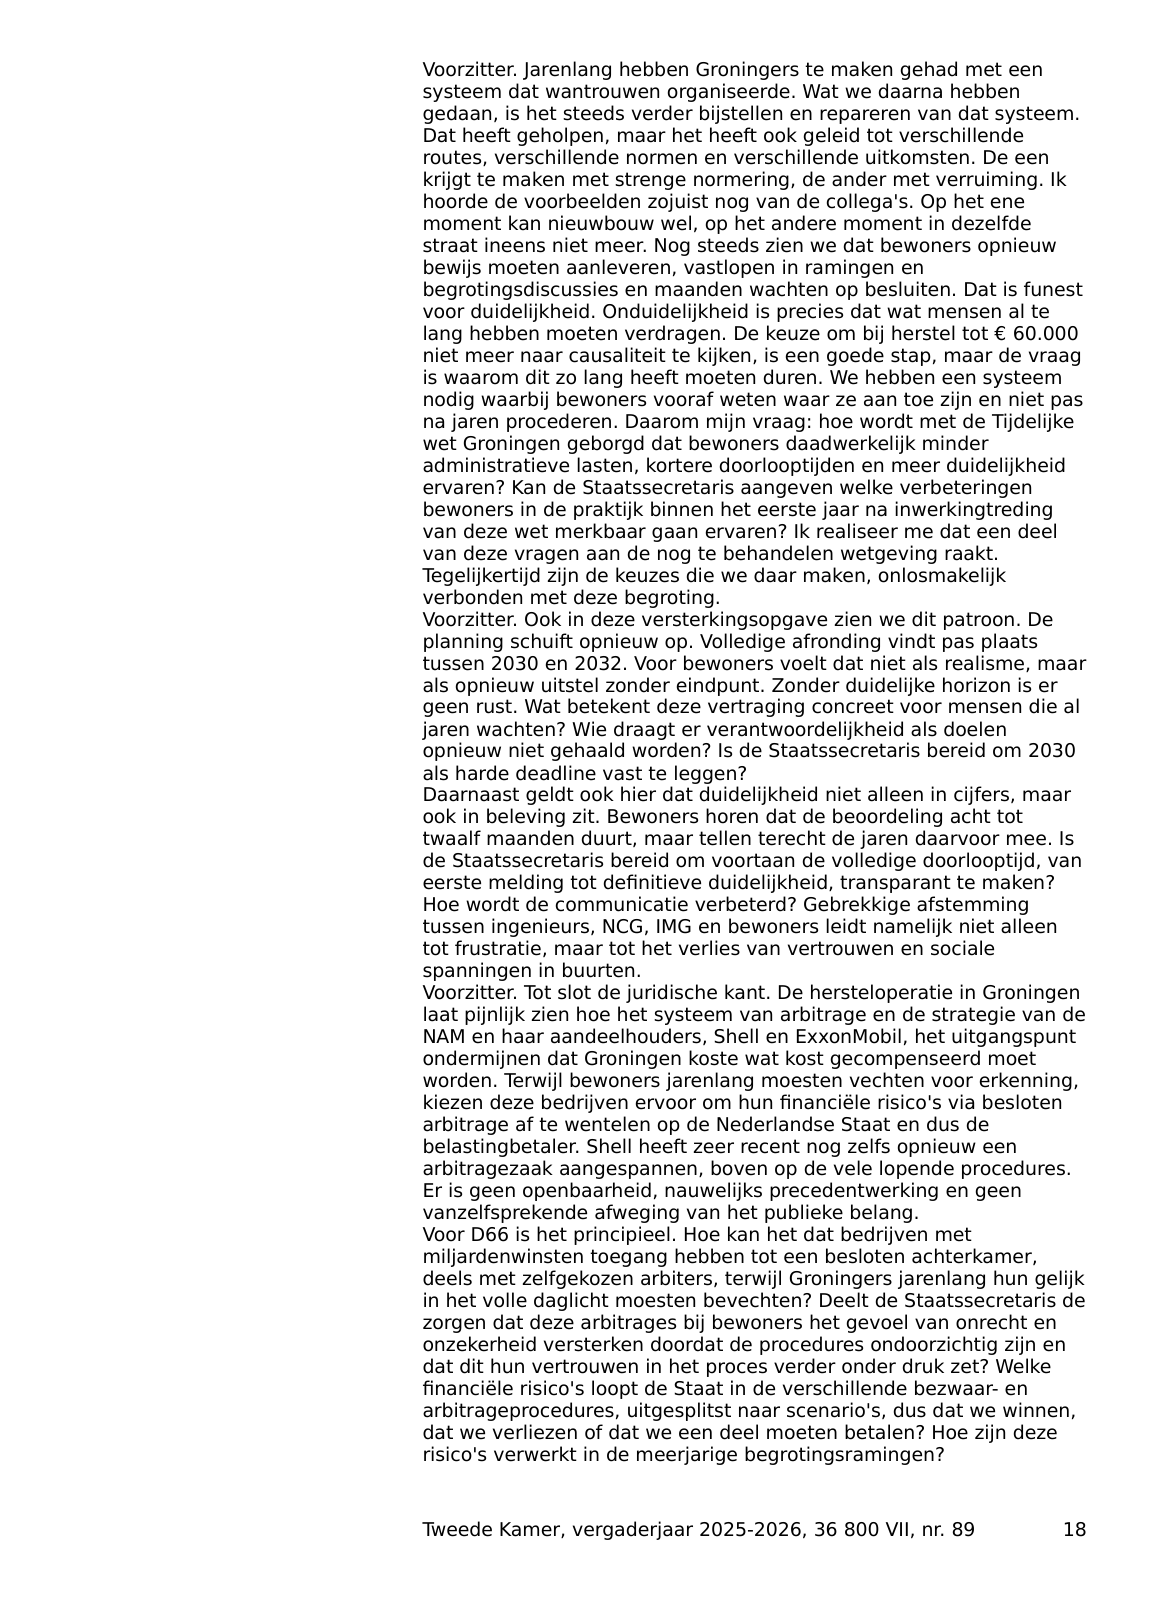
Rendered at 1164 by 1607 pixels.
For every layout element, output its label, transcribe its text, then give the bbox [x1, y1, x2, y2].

text Voor D66 is het principieel. Hoe kan het dat bedrijven met miljardenwinsten toegang hebben tot een besloten achterkamer, deels met zelfgekozen arbiters, terwijl Groningers jarenlang hun gelijk in het volle daglicht moesten bevechten? Deelt de Staatssecretaris de zorgen dat deze arbitrages bij bewoners het gevoel van onrecht en onzekerheid versterken doordat de procedures ondoorzichtig zijn en dat dit hun vertrouwen in het proces verder onder druk zet? Welke financiële risico's loopt de Staat in de verschillende bezwaar- en arbitrageprocedures, uitgesplitst naar scenario's, dus dat we winnen, dat we verliezen of dat we een deel moeten betalen? Hoe zijn deze risico's verwerkt in de meerjarige begrotingsramingen? [422, 1224, 1087, 1466]
text Voorzitter. Ook in deze versterkingsopgave zien we dit patroon. De planning schuift opnieuw op. Volledige afronding vindt pas plaats tussen 2030 en 2032. Voor bewoners voelt dat niet als realisme, maar als opnieuw uitstel zonder eindpunt. Zonder duidelijke horizon is er geen rust. Wat betekent deze vertraging concreet voor mensen die al jaren wachten? Wie draagt er verantwoordelijkheid als doelen opnieuw niet gehaald worden? Is de Staatssecretaris bereid om 2030 als harde deadline vast te leggen? [422, 608, 1087, 784]
text Voorzitter. Jarenlang hebben Groningers te maken gehad met een systeem dat wantrouwen organiseerde. Wat we daarna hebben gedaan, is het steeds verder bijstellen en repareren van dat systeem. Dat heeft geholpen, maar het heeft ook geleid tot verschillende routes, verschillende normen en verschillende uitkomsten. De een krijgt te maken met strenge normering, de ander met verruiming. Ik hoorde de voorbeelden zojuist nog van de collega's. Op het ene moment kan nieuwbouw wel, op het andere moment in dezelfde straat ineens niet meer. Nog steeds zien we dat bewoners opnieuw bewijs moeten aanleveren, vastlopen in ramingen en begrotingsdiscussies en maanden wachten op besluiten. Dat is funest voor duidelijkheid. Onduidelijkheid is precies dat wat mensen al te lang hebben moeten verdragen. De keuze om bij herstel tot € 60.000 niet meer naar causaliteit te kijken, is een goede stap, maar de vraag is waarom dit zo lang heeft moeten duren. We hebben een systeem nodig waarbij bewoners vooraf weten waar ze aan toe zijn en niet pas na jaren procederen. Daarom mijn vraag: hoe wordt met de Tijdelijke wet Groningen geborgd dat bewoners daadwerkelijk minder administratieve lasten, kortere doorlooptijden en meer duidelijkheid ervaren? Kan de Staatssecretaris aangeven welke verbeteringen bewoners in de praktijk binnen het eerste jaar na inwerkingtreding van deze wet merkbaar gaan ervaren? Ik realiseer me dat een deel van deze vragen aan de nog te behandelen wetgeving raakt. Tegelijkertijd zijn de keuzes die we daar maken, onlosmakelijk verbonden met deze begroting. [422, 59, 1087, 608]
text Daarnaast geldt ook hier dat duidelijkheid niet alleen in cijfers, maar ook in beleving zit. Bewoners horen dat de beoordeling acht tot twaalf maanden duurt, maar tellen terecht de jaren daarvoor mee. Is de Staatssecretaris bereid om voortaan de volledige doorlooptijd, van eerste melding tot definitieve duidelijkheid, transparant te maken? Hoe wordt de communicatie verbeterd? Gebrekkige afstemming tussen ingenieurs, NCG, IMG en bewoners leidt namelijk niet alleen tot frustratie, maar tot het verlies van vertrouwen en sociale spanningen in buurten. [422, 784, 1087, 982]
text Voorzitter. Tot slot de juridische kant. De hersteloperatie in Groningen laat pijnlijk zien hoe het systeem van arbitrage en de strategie van de NAM en haar aandeelhouders, Shell en ExxonMobil, het uitgangspunt ondermijnen dat Groningen koste wat kost gecompenseerd moet worden. Terwijl bewoners jarenlang moesten vechten voor erkenning, kiezen deze bedrijven ervoor om hun financiële risico's via besloten arbitrage af te wentelen op de Nederlandse Staat en dus de belastingbetaler. Shell heeft zeer recent nog zelfs opnieuw een arbitragezaak aangespannen, boven op de vele lopende procedures. Er is geen openbaarheid, nauwelijks precedentwerking en geen vanzelfsprekende afweging van het publieke belang. [422, 982, 1087, 1224]
